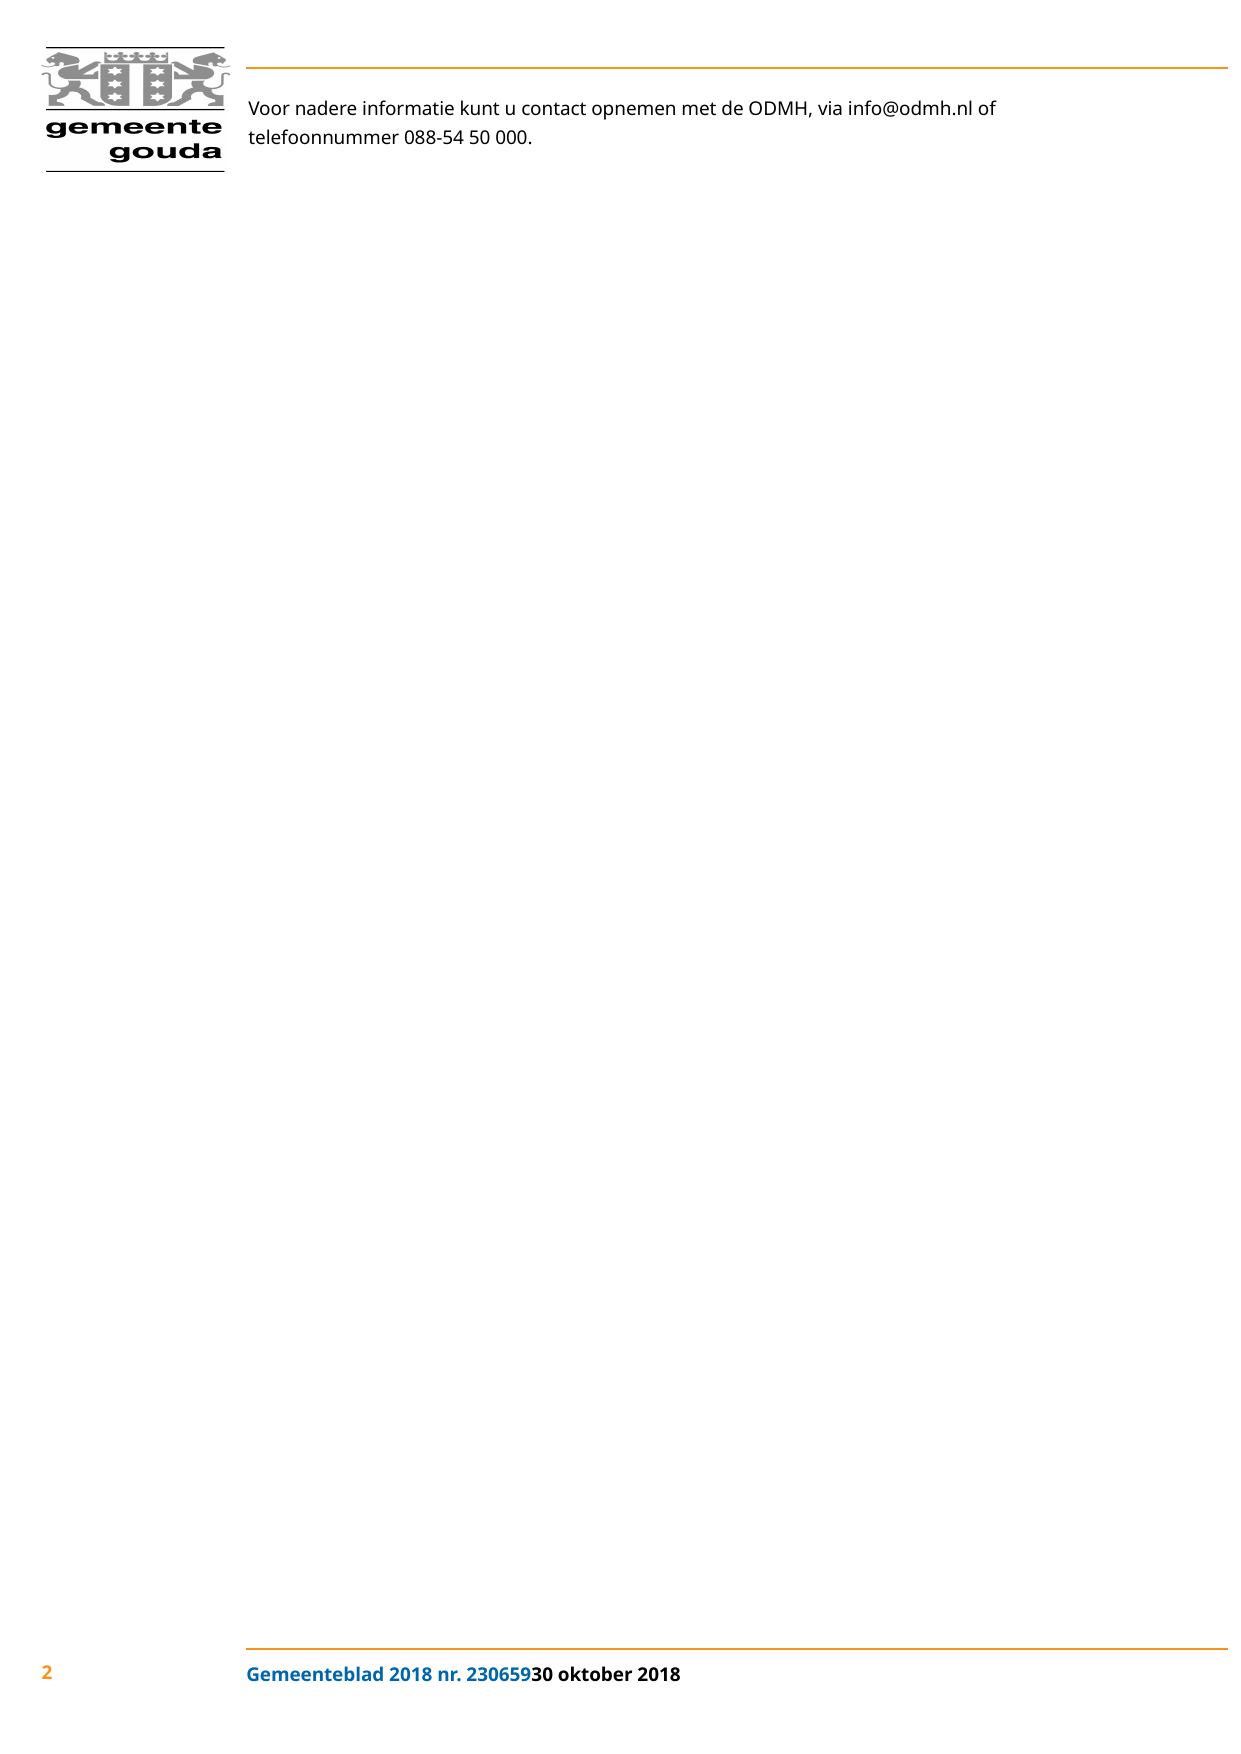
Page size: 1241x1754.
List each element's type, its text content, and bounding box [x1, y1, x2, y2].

text Voor nadere informatie kunt u contact opnemen met de ODMH, via info@odmh.nl of telefoonnummer 088-54 50 000. [248, 95, 1152, 150]
picture [41, 47, 231, 172]
